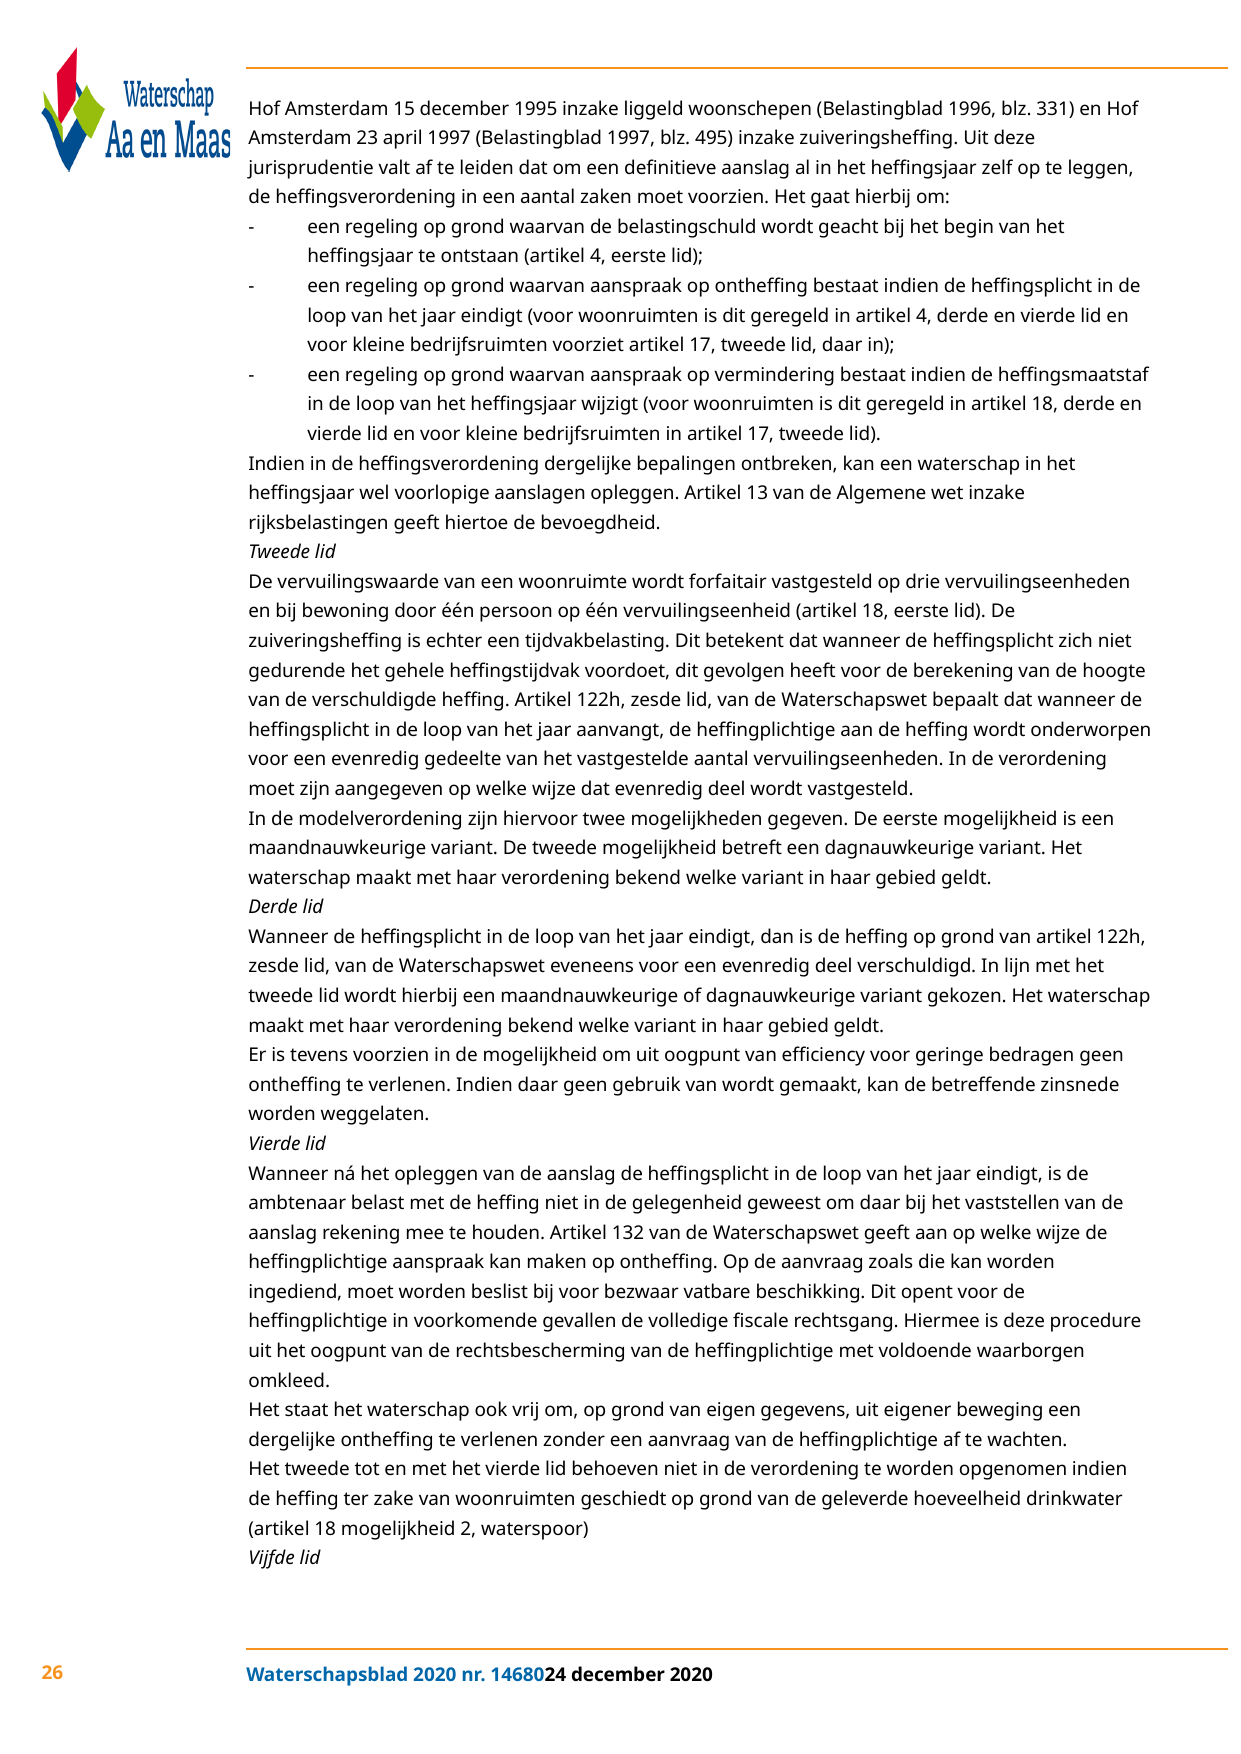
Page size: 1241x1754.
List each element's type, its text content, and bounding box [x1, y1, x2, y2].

text Indien in de heffingsverordening dergelijke bepalingen ontbreken, kan een waterschap in het heffingsjaar wel voorlopige aanslagen opleggen. Artikel 13 van de Algemene wet inzake rijksbelastingen geeft hiertoe de bevoegdheid. [248, 450, 1152, 535]
text Wanneer ná het opleggen van de aanslag de heffingsplicht in de loop van het jaar eindigt, is de ambtenaar belast met de heffing niet in de gelegenheid geweest om daar bij het vaststellen van de aanslag rekening mee te houden. Artikel 132 van de Waterschapswet geeft aan op welke wijze de heffingplichtige aanspraak kan maken op ontheffing. Op de aanvraag zoals die kan worden ingediend, moet worden beslist bij voor bezwaar vatbare beschikking. Dit opent voor de heffingplichtige in voorkomende gevallen de volledige fiscale rechtsgang. Hiermee is deze procedure uit het oogpunt van de rechtsbescherming van de heffingplichtige met voldoende waarborgen omkleed. [248, 1160, 1152, 1393]
text Hof Amsterdam 15 december 1995 inzake liggeld woonschepen (Belastingblad 1996, blz. 331) en Hof Amsterdam 23 april 1997 (Belastingblad 1997, blz. 495) inzake zuiveringsheffing. Uit deze jurisprudentie valt af te leiden dat om een definitieve aanslag al in het heffingsjaar zelf op te leggen, de heffingsverordening in een aantal zaken moet voorzien. Het gaat hierbij om: [248, 95, 1152, 209]
text Het staat het waterschap ook vrij om, op grond van eigen gegevens, uit eigener beweging een dergelijke ontheffing te verlenen zonder een aanvraag van de heffingplichtige af te wachten. [248, 1396, 1152, 1452]
list een regeling op grond waarvan aanspraak op vermindering bestaat indien de heffingsmaatstaf in de loop van het heffingsjaar wijzigt (voor woonruimten is dit geregeld in artikel 18, derde en vierde lid en voor kleine bedrijfsruimten in artikel 17, tweede lid). [248, 361, 1152, 446]
text Wanneer de heffingsplicht in de loop van het jaar eindigt, dan is de heffing op grond van artikel 122h, zesde lid, van de Waterschapswet eveneens voor een evenredig deel verschuldigd. In lijn met het tweede lid wordt hierbij een maandnauwkeurige of dagnauwkeurige variant gekozen. Het waterschap maakt met haar verordening bekend welke variant in haar gebied geldt. [248, 923, 1152, 1038]
list een regeling op grond waarvan de belastingschuld wordt geacht bij het begin van het heffingsjaar te ontstaan (artikel 4, eerste lid); [248, 213, 1152, 268]
text In de modelverordening zijn hiervoor twee mogelijkheden gegeven. De eerste mogelijkheid is een maandnauwkeurige variant. De tweede mogelijkheid betreft een dagnauwkeurige variant. Het waterschap maakt met haar verordening bekend welke variant in haar gebied geldt. [248, 805, 1152, 890]
text Vierde lid [248, 1130, 1152, 1156]
text Tweede lid [248, 538, 1152, 564]
text Het tweede tot en met het vierde lid behoeven niet in de verordening te worden opgenomen indien de heffing ter zake van woonruimten geschiedt op grond van de geleverde hoeveelheid drinkwater (artikel 18 mogelijkheid 2, waterspoor) [248, 1456, 1152, 1541]
text Er is tevens voorzien in de mogelijkheid om uit oogpunt van efficiency voor geringe bedragen geen ontheffing te verlenen. Indien daar geen gebruik van wordt gemaakt, kan de betreffende zinsnede worden weggelaten. [248, 1041, 1152, 1126]
text Vijfde lid [248, 1544, 1152, 1570]
picture [41, 47, 231, 172]
list een regeling op grond waarvan aanspraak op ontheffing bestaat indien de heffingsplicht in de loop van het jaar eindigt (voor woonruimten is dit geregeld in artikel 4, derde en vierde lid en voor kleine bedrijfsruimten voorziet artikel 17, tweede lid, daar in); [248, 272, 1152, 357]
text De vervuilingswaarde van een woonruimte wordt forfaitair vastgesteld op drie vervuilingseenheden en bij bewoning door één persoon op één vervuilingseenheid (artikel 18, eerste lid). De zuiveringsheffing is echter een tijdvakbelasting. Dit betekent dat wanneer de heffingsplicht zich niet gedurende het gehele heffingstijdvak voordoet, dit gevolgen heeft voor de berekening van de hoogte van de verschuldigde heffing. Artikel 122h, zesde lid, van de Waterschapswet bepaalt dat wanneer de heffingsplicht in de loop van het jaar aanvangt, de heffingplichtige aan de heffing wordt onderworpen voor een evenredig gedeelte van het vastgestelde aantal vervuilingseenheden. In de verordening moet zijn aangegeven op welke wijze dat evenredig deel wordt vastgesteld. [248, 568, 1152, 801]
text Derde lid [248, 893, 1152, 919]
